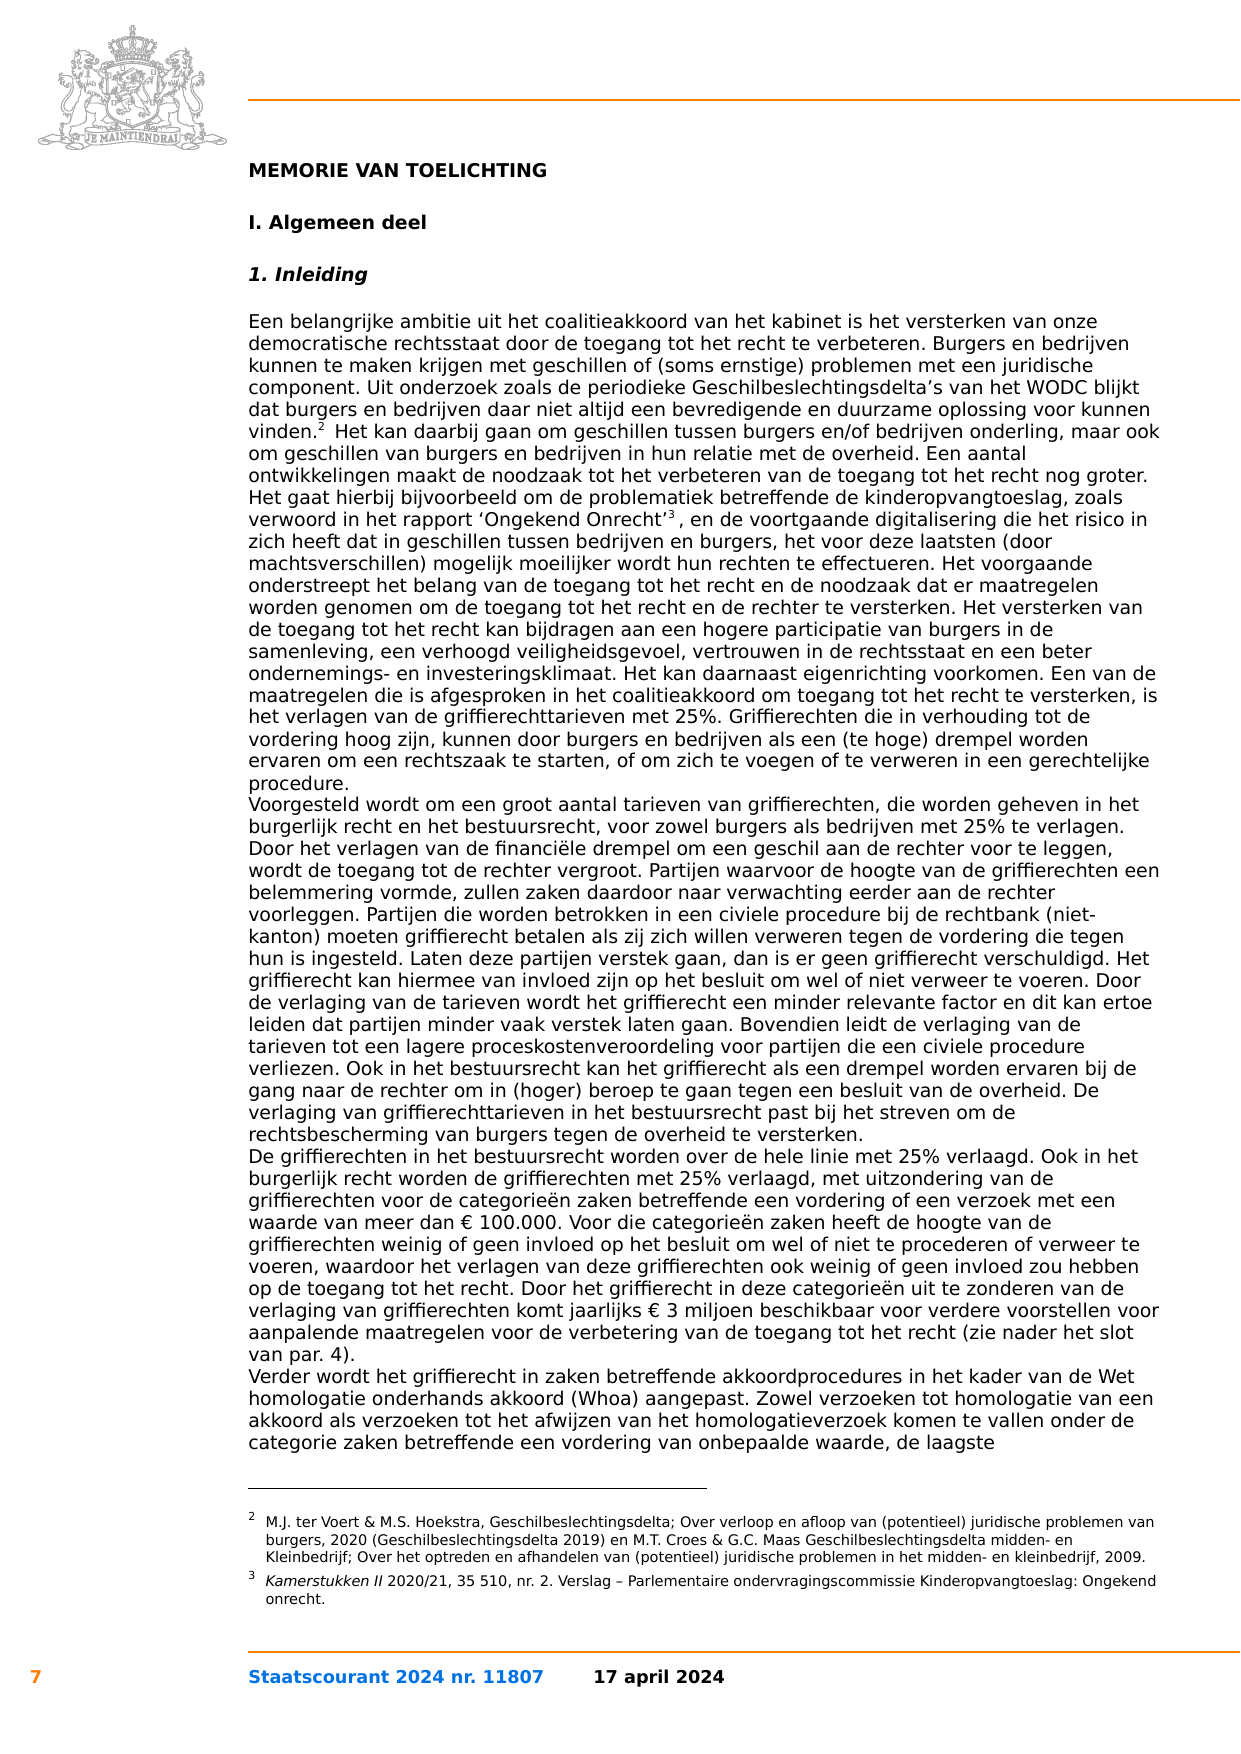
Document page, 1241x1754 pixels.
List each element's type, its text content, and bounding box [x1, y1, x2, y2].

subtitle MEMORIE VAN TOELICHTING [248, 160, 1163, 182]
text Kamerstukken II 2020/21, 35 510, nr. 2. Verslag – Parlementaire ondervragingscommissie Kinderopvangtoeslag: Ongekend onrecht. [248, 1569, 1163, 1608]
picture [38, 25, 227, 150]
text De griffierechten in het bestuursrecht worden over de hele linie met 25% verlaagd. Ook in het burgerlijk recht worden de griffierechten met 25% verlaagd, met uitzondering van de griffierechten voor de categorieën zaken betreffende een vordering of een verzoek met een waarde van meer dan € 100.000. Voor die categorieën zaken heeft de hoogte van de griffierechten weinig of geen invloed op het besluit om wel of niet te procederen of verweer te voeren, waardoor het verlagen van deze griffierechten ook weinig of geen invloed zou hebben op de toegang tot het recht. Door het griffierecht in deze categorieën uit te zonderen van de verlaging van griffierechten komt jaarlijks € 3 miljoen beschikbaar voor verdere voorstellen voor aanpalende maatregelen voor de verbetering van de toegang tot het recht (zie nader het slot van par. 4). [248, 1146, 1163, 1366]
text M.J. ter Voert & M.S. Hoekstra, Geschilbeslechtingsdelta; Over verloop en afloop van (potentieel) juridische problemen van burgers, 2020 (Geschilbeslechtingsdelta 2019) en M.T. Croes & G.C. Maas Geschilbeslechtingsdelta midden- en Kleinbedrijf; Over het optreden en afhandelen van (potentieel) juridische problemen in het midden- en kleinbedrijf, 2009. [248, 1510, 1163, 1566]
subtitle 1. Inleiding [248, 264, 1163, 286]
text Een belangrijke ambitie uit het coalitieakkoord van het kabinet is het versterken van onze democratische rechtsstaat door de toegang tot het recht te verbeteren. Burgers en bedrijven kunnen te maken krijgen met geschillen of (soms ernstige) problemen met een juridische component. Uit onderzoek zoals de periodieke Geschilbeslechtingsdelta’s van het WODC blijkt dat burgers en bedrijven daar niet altijd een bevredigende en duurzame oplossing voor kunnen vinden. Het kan daarbij gaan om geschillen tussen burgers en/of bedrijven onderling, maar ook om geschillen van burgers en bedrijven in hun relatie met de overheid. Een aantal ontwikkelingen maakt de noodzaak tot het verbeteren van de toegang tot het recht nog groter. Het gaat hierbij bijvoorbeeld om de problematiek betreffende de kinderopvangtoeslag, zoals verwoord in het rapport ‘Ongekend Onrecht’, en de voortgaande digitalisering die het risico in zich heeft dat in geschillen tussen bedrijven en burgers, het voor deze laatsten (door machtsverschillen) mogelijk moeilijker wordt hun rechten te effectueren. Het voorgaande onderstreept het belang van de toegang tot het recht en de noodzaak dat er maatregelen worden genomen om de toegang tot het recht en de rechter te versterken. Het versterken van de toegang tot het recht kan bijdragen aan een hogere participatie van burgers in de samenleving, een verhoogd veiligheidsgevoel, vertrouwen in de rechtsstaat en een beter ondernemings- en investeringsklimaat. Het kan daarnaast eigenrichting voorkomen. Een van de maatregelen die is afgesproken in het coalitieakkoord om toegang tot het recht te versterken, is het verlagen van de griffierechttarieven met 25%. Griffierechten die in verhouding tot de vordering hoog zijn, kunnen door burgers en bedrijven als een (te hoge) drempel worden ervaren om een rechtszaak te starten, of om zich te voegen of te verweren in een gerechtelijke procedure. [248, 311, 1163, 794]
text Verder wordt het griffierecht in zaken betreffende akkoordprocedures in het kader van de Wet homologatie onderhands akkoord (Whoa) aangepast. Zowel verzoeken tot homologatie van een akkoord als verzoeken tot het afwijzen van het homologatieverzoek komen te vallen onder de categorie zaken betreffende een vordering van onbepaalde waarde, de laagste [248, 1366, 1163, 1454]
subtitle I. Algemeen deel [248, 212, 1163, 234]
text Voorgesteld wordt om een groot aantal tarieven van griffierechten, die worden geheven in het burgerlijk recht en het bestuursrecht, voor zowel burgers als bedrijven met 25% te verlagen. Door het verlagen van de financiële drempel om een geschil aan de rechter voor te leggen, wordt de toegang tot de rechter vergroot. Partijen waarvoor de hoogte van de griffierechten een belemmering vormde, zullen zaken daardoor naar verwachting eerder aan de rechter voorleggen. Partijen die worden betrokken in een civiele procedure bij de rechtbank (niet-kanton) moeten griffierecht betalen als zij zich willen verweren tegen de vordering die tegen hun is ingesteld. Laten deze partijen verstek gaan, dan is er geen griffierecht verschuldigd. Het griffierecht kan hiermee van invloed zijn op het besluit om wel of niet verweer te voeren. Door de verlaging van de tarieven wordt het griffierecht een minder relevante factor en dit kan ertoe leiden dat partijen minder vaak verstek laten gaan. Bovendien leidt de verlaging van de tarieven tot een lagere proceskostenveroordeling voor partijen die een civiele procedure verliezen. Ook in het bestuursrecht kan het griffierecht als een drempel worden ervaren bij de gang naar de rechter om in (hoger) beroep te gaan tegen een besluit van de overheid. De verlaging van griffierechttarieven in het bestuursrecht past bij het streven om de rechtsbescherming van burgers tegen de overheid te versterken. [248, 794, 1163, 1146]
